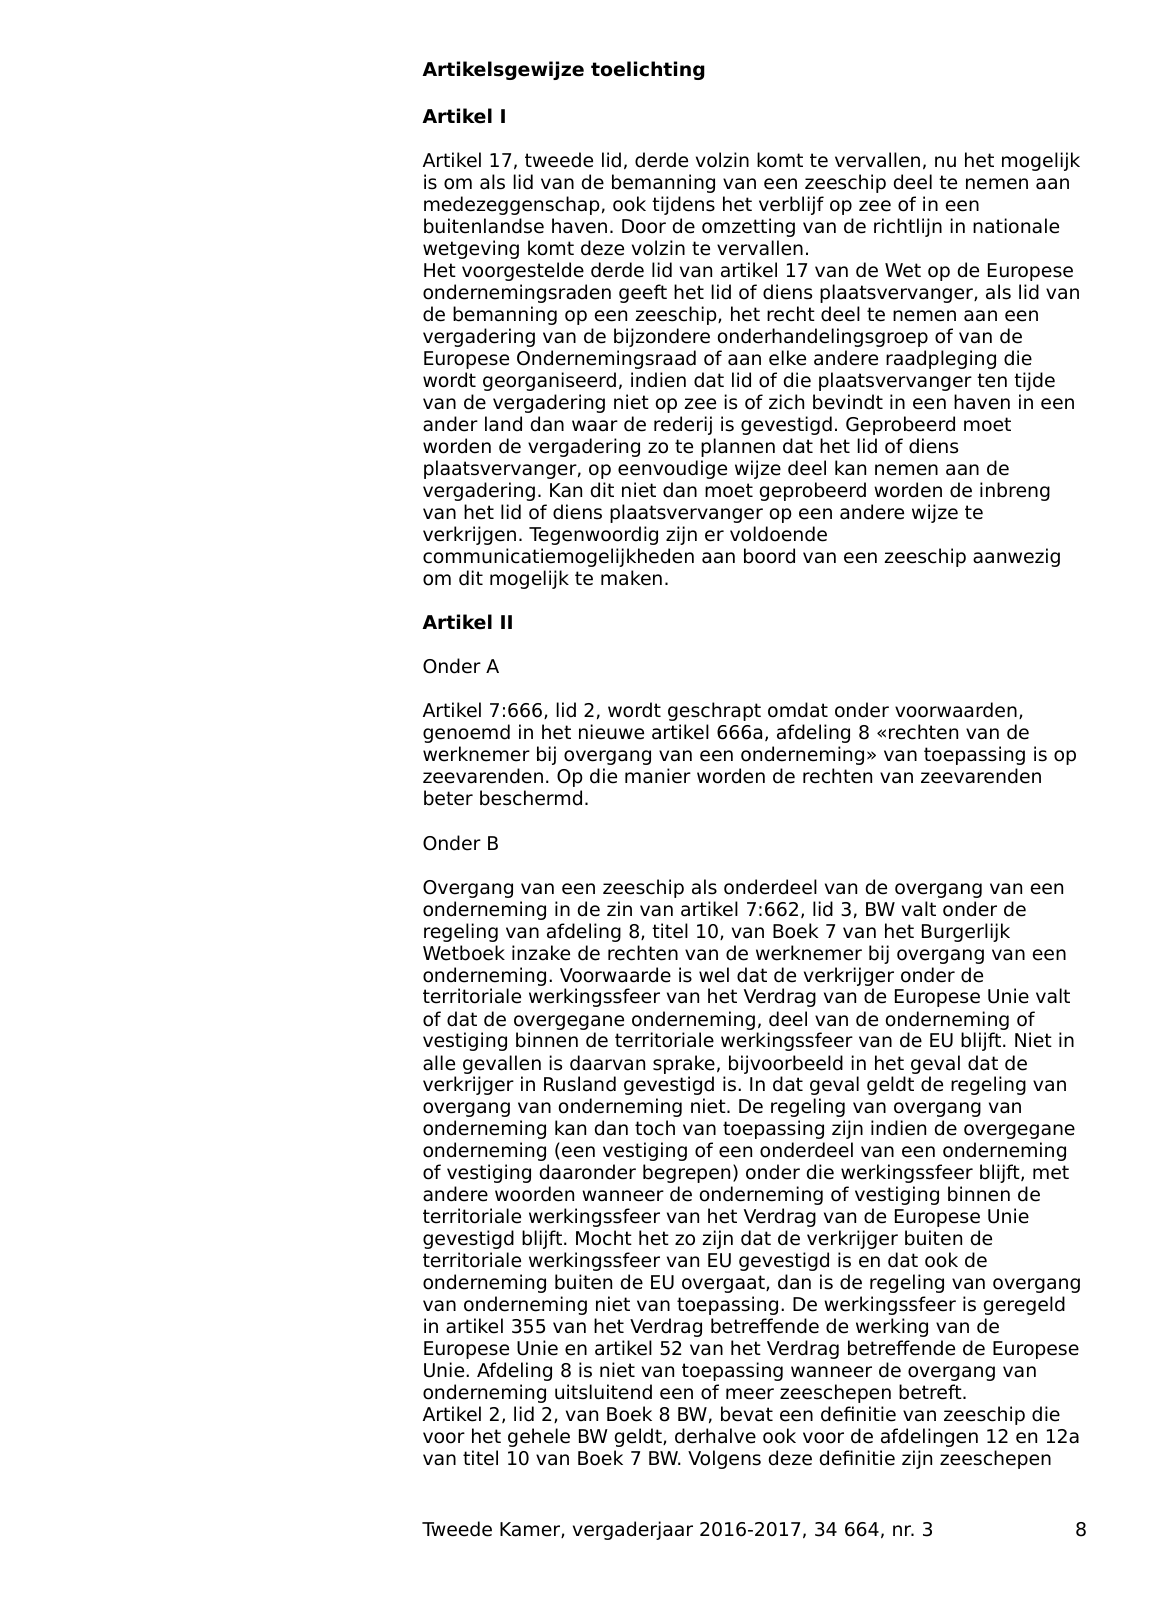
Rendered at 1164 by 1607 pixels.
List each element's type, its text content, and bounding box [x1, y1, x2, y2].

text Artikel 7:666, lid 2, wordt geschrapt omdat onder voorwaarden, genoemd in het nieuwe artikel 666a, afdeling 8 «rechten van de werknemer bij overgang van een onderneming» van toepassing is op zeevarenden. Op die manier worden de rechten van zeevarenden beter beschermd. [422, 700, 1087, 810]
text Het voorgestelde derde lid van artikel 17 van de Wet op de Europese ondernemingsraden geeft het lid of diens plaatsvervanger, als lid van de bemanning op een zeeschip, het recht deel te nemen aan een vergadering van de bijzondere onderhandelingsgroep of van de Europese Ondernemingsraad of aan elke andere raadpleging die wordt georganiseerd, indien dat lid of die plaatsvervanger ten tijde van de vergadering niet op zee is of zich bevindt in een haven in een ander land dan waar de rederij is gevestigd. Geprobeerd moet worden de vergadering zo te plannen dat het lid of diens plaatsvervanger, op eenvoudige wijze deel kan nemen aan de vergadering. Kan dit niet dan moet geprobeerd worden de inbreng van het lid of diens plaatsvervanger op een andere wijze te verkrijgen. Tegenwoordig zijn er voldoende communicatiemogelijkheden aan boord van een zeeschip aanwezig om dit mogelijk te maken. [422, 260, 1087, 590]
subtitle Artikel I [422, 106, 1087, 128]
subtitle Artikelsgewijze toelichting [422, 59, 1087, 81]
text Artikel 2, lid 2, van Boek 8 BW, bevat een definitie van zeeschip die voor het gehele BW geldt, derhalve ook voor de afdelingen 12 en 12a van titel 10 van Boek 7 BW. Volgens deze definitie zijn zeeschepen [422, 1404, 1087, 1470]
text Overgang van een zeeschip als onderdeel van de overgang van een onderneming in de zin van artikel 7:662, lid 3, BW valt onder de regeling van afdeling 8, titel 10, van Boek 7 van het Burgerlijk Wetboek inzake de rechten van de werknemer bij overgang van een onderneming. Voorwaarde is wel dat de verkrijger onder de territoriale werkingssfeer van het Verdrag van de Europese Unie valt of dat de overgegane onderneming, deel van de onderneming of vestiging binnen de territoriale werkingssfeer van de EU blijft. Niet in alle gevallen is daarvan sprake, bijvoorbeeld in het geval dat de verkrijger in Rusland gevestigd is. In dat geval geldt de regeling van overgang van onderneming niet. De regeling van overgang van onderneming kan dan toch van toepassing zijn indien de overgegane onderneming (een vestiging of een onderdeel van een onderneming of vestiging daaronder begrepen) onder die werkingssfeer blijft, met andere woorden wanneer de onderneming of vestiging binnen de territoriale werkingssfeer van het Verdrag van de Europese Unie gevestigd blijft. Mocht het zo zijn dat de verkrijger buiten de territoriale werkingssfeer van EU gevestigd is en dat ook de onderneming buiten de EU overgaat, dan is de regeling van overgang van onderneming niet van toepassing. De werkingssfeer is geregeld in artikel 355 van het Verdrag betreffende de werking van de Europese Unie en artikel 52 van het Verdrag betreffende de Europese Unie. Afdeling 8 is niet van toepassing wanneer de overgang van onderneming uitsluitend een of meer zeeschepen betreft. [422, 877, 1087, 1404]
subtitle Onder B [422, 832, 1087, 854]
subtitle Onder A [422, 656, 1087, 678]
text Artikel 17, tweede lid, derde volzin komt te vervallen, nu het mogelijk is om als lid van de bemanning van een zeeschip deel te nemen aan medezeggenschap, ook tijdens het verblijf op zee of in een buitenlandse haven. Door de omzetting van de richtlijn in nationale wetgeving komt deze volzin te vervallen. [422, 150, 1087, 260]
subtitle Artikel II [422, 612, 1087, 634]
